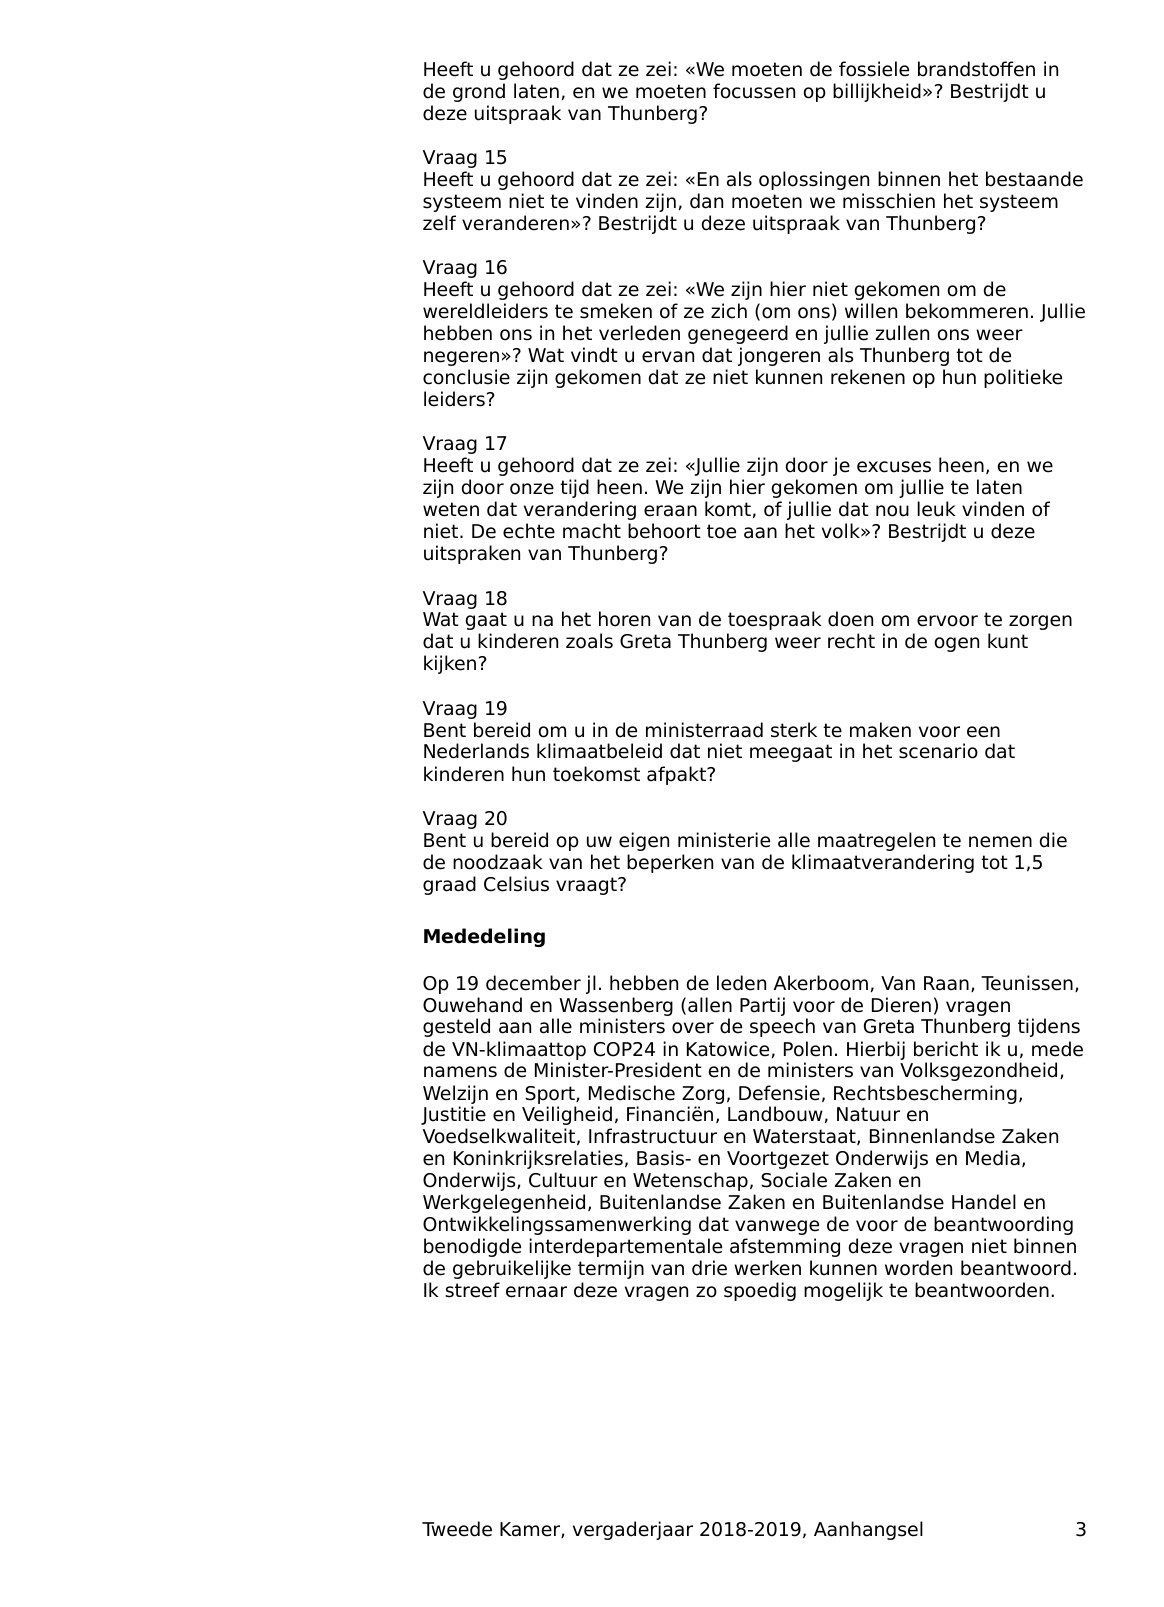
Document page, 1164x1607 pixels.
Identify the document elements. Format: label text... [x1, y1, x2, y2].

text Heeft u gehoord dat ze zei: «We moeten de fossiele brandstoffen in de grond laten, en we moeten focussen op billijkheid»? Bestrijdt u deze uitspraak van Thunberg? [422, 59, 1087, 125]
text Heeft u gehoord dat ze zei: «En als oplossingen binnen het bestaande systeem niet te vinden zijn, dan moeten we misschien het systeem zelf veranderen»? Bestrijdt u deze uitspraak van Thunberg? [422, 169, 1087, 235]
text Vraag 20 [422, 808, 1087, 829]
text Ik streef ernaar deze vragen zo spoedig mogelijk te beantwoorden. [422, 1280, 1087, 1302]
text Bent u bereid op uw eigen ministerie alle maatregelen te nemen die de noodzaak van het beperken van de klimaatverandering tot 1,5 graad Celsius vraagt? [422, 829, 1087, 896]
text Vraag 18 [422, 587, 1087, 609]
text Wat gaat u na het horen van de toespraak doen om ervoor te zorgen dat u kinderen zoals Greta Thunberg weer recht in de ogen kunt kijken? [422, 609, 1087, 675]
text Heeft u gehoord dat ze zei: «Jullie zijn door je excuses heen, en we zijn door onze tijd heen. We zijn hier gekomen om jullie te laten weten dat verandering eraan komt, of jullie dat nou leuk vinden of niet. De echte macht behoort toe aan het volk»? Bestrijdt u deze uitspraken van Thunberg? [422, 455, 1087, 565]
text Vraag 15 [422, 147, 1087, 169]
text Heeft u gehoord dat ze zei: «We zijn hier niet gekomen om de wereldleiders te smeken of ze zich (om ons) willen bekommeren. Jullie hebben ons in het verleden genegeerd en jullie zullen ons weer negeren»? Wat vindt u ervan dat jongeren als Thunberg tot de conclusie zijn gekomen dat ze niet kunnen rekenen op hun politieke leiders? [422, 279, 1087, 411]
subtitle Mededeling [422, 926, 1087, 947]
text Vraag 16 [422, 257, 1087, 279]
text Op 19 december jl. hebben de leden Akerboom, Van Raan, Teunissen, Ouwehand en Wassenberg (allen Partij voor de Dieren) vragen gesteld aan alle ministers over de speech van Greta Thunberg tijdens de VN-klimaattop COP24 in Katowice, Polen. Hierbij bericht ik u, mede namens de Minister-President en de ministers van Volksgezondheid, Welzijn en Sport, Medische Zorg, Defensie, Rechtsbescherming, Justitie en Veiligheid, Financiën, Landbouw, Natuur en Voedselkwaliteit, Infrastructuur en Waterstaat, Binnenlandse Zaken en Koninkrijksrelaties, Basis- en Voortgezet Onderwijs en Media, Onderwijs, Cultuur en Wetenschap, Sociale Zaken en Werkgelegenheid, Buitenlandse Zaken en Buitenlandse Handel en Ontwikkelingssamenwerking dat vanwege de voor de beantwoording benodigde interdepartementale afstemming deze vragen niet binnen de gebruikelijke termijn van drie werken kunnen worden beantwoord. [422, 972, 1087, 1280]
text Vraag 17 [422, 433, 1087, 455]
text Vraag 19 [422, 697, 1087, 719]
text Bent bereid om u in de ministerraad sterk te maken voor een Nederlands klimaatbeleid dat niet meegaat in het scenario dat kinderen hun toekomst afpakt? [422, 719, 1087, 785]
